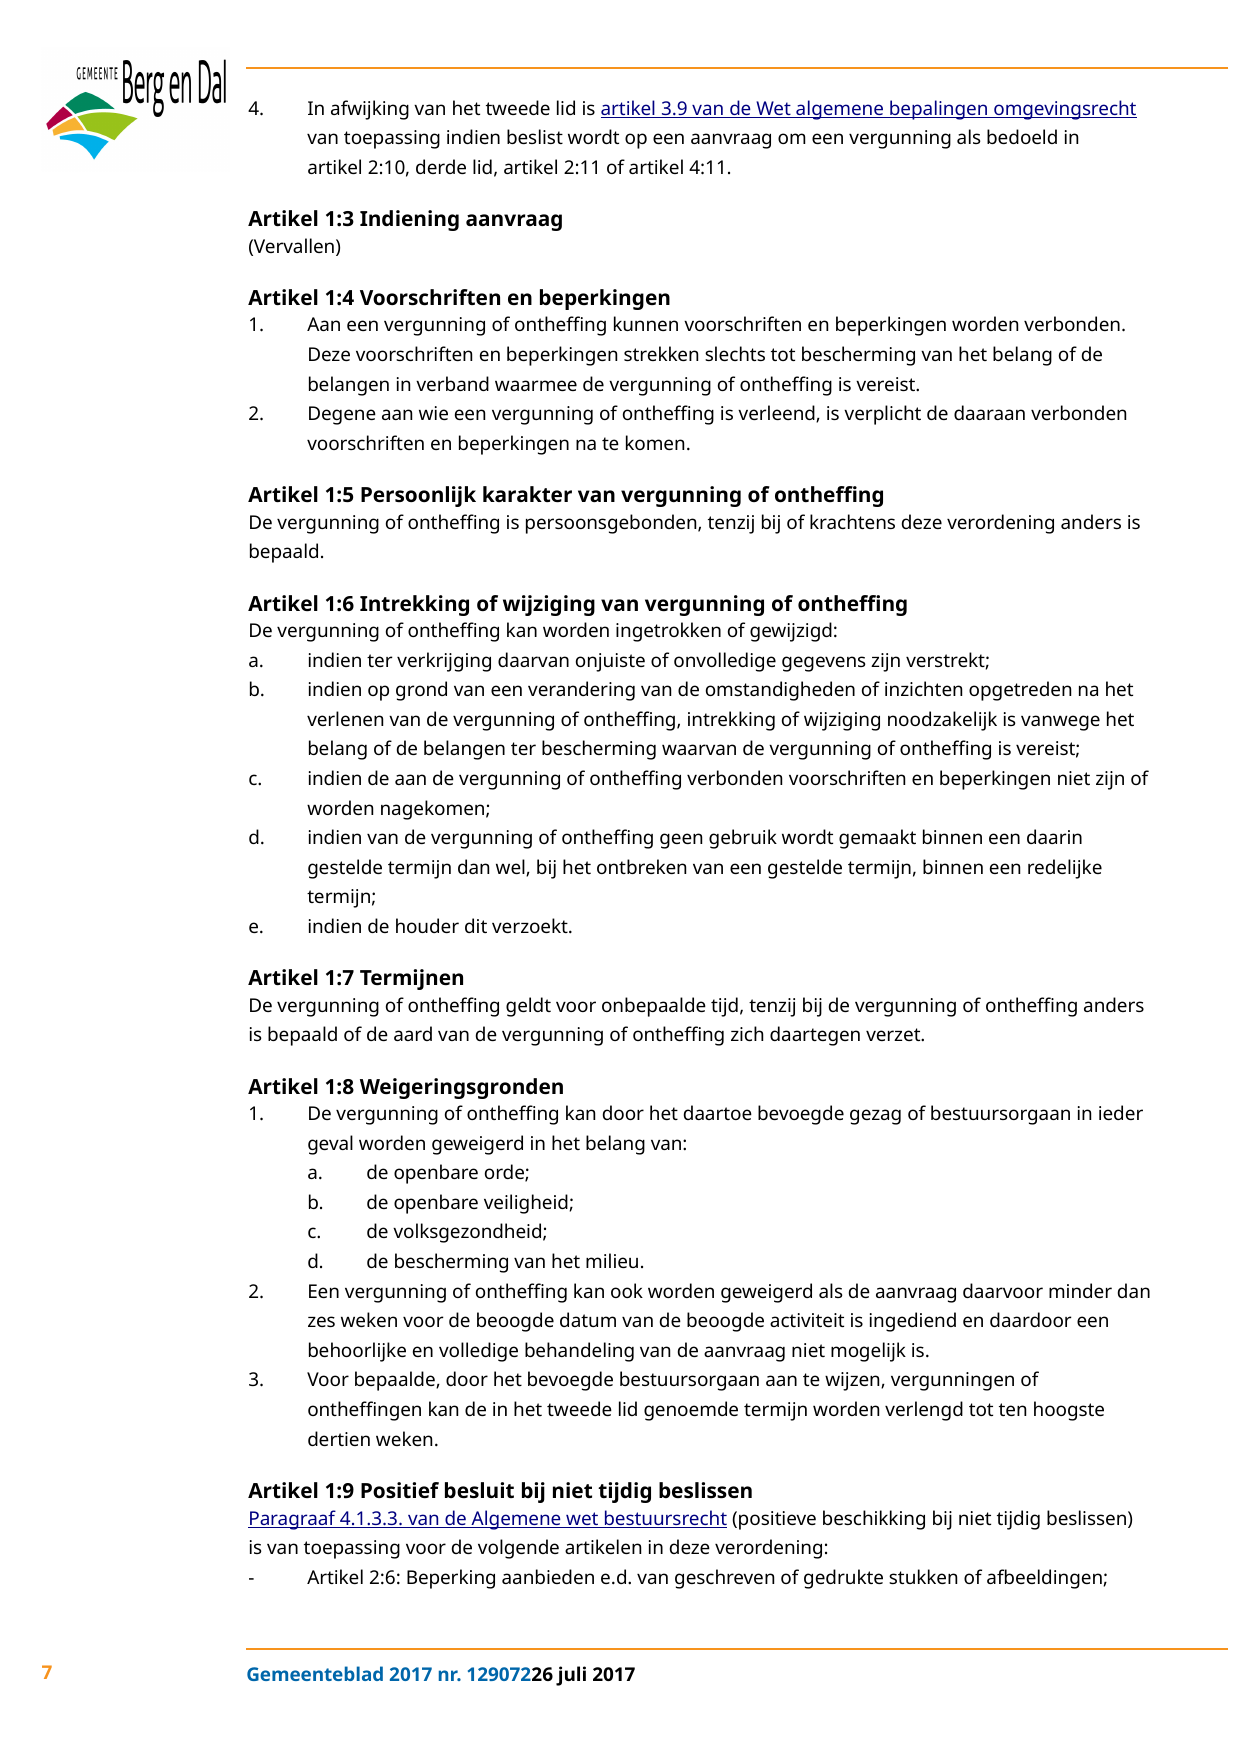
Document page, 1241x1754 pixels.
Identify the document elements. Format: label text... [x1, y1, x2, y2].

list Aan een vergunning of ontheffing kunnen voorschriften en beperkingen worden verbonden. Deze voorschriften en beperkingen strekken slechts tot bescherming van het belang of de belangen in verband waarmee de vergunning of ontheffing is vereist. [248, 312, 1152, 397]
text (Vervallen) [248, 233, 1152, 258]
list Voor bepaalde, door het bevoegde bestuursorgaan aan te wijzen, vergunningen of ontheffingen kan de in het tweede lid genoemde termijn worden verlengd tot ten hoogste dertien weken. [248, 1367, 1152, 1452]
list De vergunning of ontheffing kan door het daartoe bevoegde gezag of bestuursorgaan in ieder geval worden geweigerd in het belang van: [248, 1100, 1152, 1156]
list In afwijking van het tweede lid is artikel 3.9 van de Wet algemene bepalingen omgevingsrecht van toepassing indien beslist wordt op een aanvraag om een vergunning als bedoeld in artikel 2:10, derde lid, artikel 2:11 of artikel 4:11. [248, 95, 1152, 180]
list de openbare veiligheid; [307, 1189, 1152, 1215]
list de openbare orde; [307, 1159, 1152, 1185]
text Artikel 1:6 Intrekking of wijziging van vergunning of ontheffing [248, 589, 1152, 617]
text Artikel 1:3 Indiening aanvraag [248, 204, 1152, 233]
list indien ter verkrijging daarvan onjuiste of onvolledige gegevens zijn verstrekt; [248, 647, 1152, 673]
text Artikel 1:5 Persoonlijk karakter van vergunning of ontheffing [248, 480, 1152, 509]
list de bescherming van het milieu. [307, 1248, 1152, 1274]
text De vergunning of ontheffing kan worden ingetrokken of gewijzigd: [248, 617, 1152, 643]
list indien de aan de vergunning of ontheffing verbonden voorschriften en beperkingen niet zijn of worden nagekomen; [248, 765, 1152, 821]
text Artikel 1:9 Positief besluit bij niet tijdig beslissen [248, 1476, 1152, 1505]
text Artikel 1:4 Voorschriften en beperkingen [248, 283, 1152, 312]
text Paragraaf 4.1.3.3. van de Algemene wet bestuursrecht (positieve beschikking bij niet tijdig beslissen) is van toepassing voor de volgende artikelen in deze verordening: [248, 1505, 1152, 1560]
list Degene aan wie een vergunning of ontheffing is verleend, is verplicht de daaraan verbonden voorschriften en beperkingen na te komen. [248, 400, 1152, 456]
list indien de houder dit verzoekt. [248, 913, 1152, 939]
text Artikel 1:7 Termijnen [248, 963, 1152, 992]
picture [41, 47, 231, 172]
text De vergunning of ontheffing is persoonsgebonden, tenzij bij of krachtens deze verordening anders is bepaald. [248, 509, 1152, 564]
list de volksgezondheid; [307, 1219, 1152, 1244]
list Een vergunning of ontheffing kan ook worden geweigerd als de aanvraag daarvoor minder dan zes weken voor de beoogde datum van de beoogde activiteit is ingediend en daardoor een behoorlijke en volledige behandeling van de aanvraag niet mogelijk is. [248, 1278, 1152, 1363]
text Artikel 1:8 Weigeringsgronden [248, 1072, 1152, 1100]
text De vergunning of ontheffing geldt voor onbepaalde tijd, tenzij bij de vergunning of ontheffing anders is bepaald of de aard van de vergunning of ontheffing zich daartegen verzet. [248, 992, 1152, 1047]
list Artikel 2:6: Beperking aanbieden e.d. van geschreven of gedrukte stukken of afbeeldingen; [248, 1564, 1152, 1589]
list indien van de vergunning of ontheffing geen gebruik wordt gemaakt binnen een daarin gestelde termijn dan wel, bij het ontbreken van een gestelde termijn, binnen een redelijke termijn; [248, 824, 1152, 909]
list indien op grond van een verandering van de omstandigheden of inzichten opgetreden na het verlenen van de vergunning of ontheffing, intrekking of wijziging noodzakelijk is vanwege het belang of de belangen ter bescherming waarvan de vergunning of ontheffing is vereist; [248, 676, 1152, 761]
